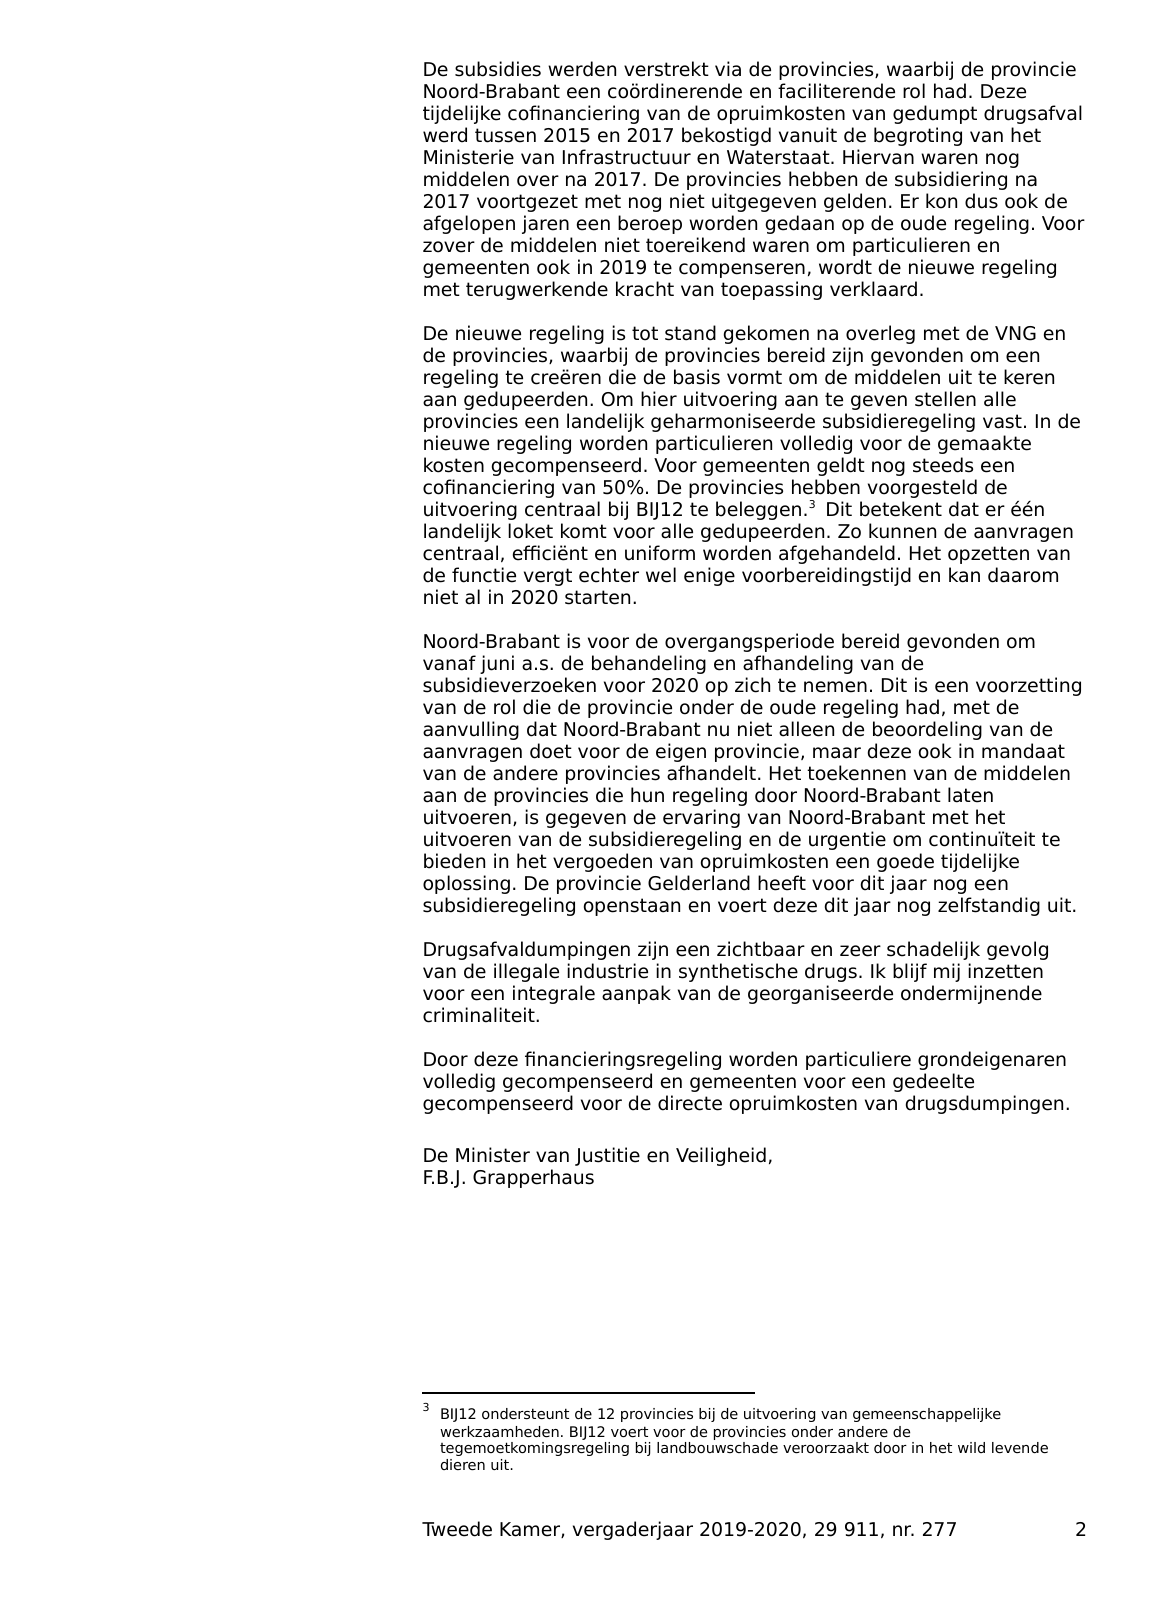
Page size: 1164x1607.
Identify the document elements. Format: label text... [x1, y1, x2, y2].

text De nieuwe regeling is tot stand gekomen na overleg met de VNG en de provincies, waarbij de provincies bereid zijn gevonden om een regeling te creëren die de basis vormt om de middelen uit te keren aan gedupeerden. Om hier uitvoering aan te geven stellen alle provincies een landelijk geharmoniseerde subsidieregeling vast. In de nieuwe regeling worden particulieren volledig voor de gemaakte kosten gecompenseerd. Voor gemeenten geldt nog steeds een cofinanciering van 50%. De provincies hebben voorgesteld de uitvoering centraal bij BIJ12 te beleggen. Dit betekent dat er één landelijk loket komt voor alle gedupeerden. Zo kunnen de aanvragen centraal, efficiënt en uniform worden afgehandeld. Het opzetten van de functie vergt echter wel enige voorbereidingstijd en kan daarom niet al in 2020 starten. [422, 323, 1087, 609]
text Door deze financieringsregeling worden particuliere grondeigenaren volledig gecompenseerd en gemeenten voor een gedeelte gecompenseerd voor de directe opruimkosten van drugsdumpingen. [422, 1049, 1087, 1115]
text BIJ12 ondersteunt de 12 provincies bij de uitvoering van gemeenschappelijke werkzaamheden. BIJ12 voert voor de provincies onder andere de tegemoetkomingsregeling bij landbouwschade veroorzaakt door in het wild levende dieren uit. [422, 1402, 1087, 1474]
text Drugsafvaldumpingen zijn een zichtbaar en zeer schadelijk gevolg van de illegale industrie in synthetische drugs. Ik blijf mij inzetten voor een integrale aanpak van de georganiseerde ondermijnende criminaliteit. [422, 939, 1087, 1027]
text Noord-Brabant is voor de overgangsperiode bereid gevonden om vanaf juni a.s. de behandeling en afhandeling van de subsidieverzoeken voor 2020 op zich te nemen. Dit is een voorzetting van de rol die de provincie onder de oude regeling had, met de aanvulling dat Noord-Brabant nu niet alleen de beoordeling van de aanvragen doet voor de eigen provincie, maar deze ook in mandaat van de andere provincies afhandelt. Het toekennen van de middelen aan de provincies die hun regeling door Noord-Brabant laten uitvoeren, is gegeven de ervaring van Noord-Brabant met het uitvoeren van de subsidieregeling en de urgentie om continuïteit te bieden in het vergoeden van opruimkosten een goede tijdelijke oplossing. De provincie Gelderland heeft voor dit jaar nog een subsidieregeling openstaan en voert deze dit jaar nog zelfstandig uit. [422, 631, 1087, 917]
text De subsidies werden verstrekt via de provincies, waarbij de provincie Noord-Brabant een coördinerende en faciliterende rol had. Deze tijdelijke cofinanciering van de opruimkosten van gedumpt drugsafval werd tussen 2015 en 2017 bekostigd vanuit de begroting van het Ministerie van Infrastructuur en Waterstaat. Hiervan waren nog middelen over na 2017. De provincies hebben de subsidiering na 2017 voortgezet met nog niet uitgegeven gelden. Er kon dus ook de afgelopen jaren een beroep worden gedaan op de oude regeling. Voor zover de middelen niet toereikend waren om particulieren en gemeenten ook in 2019 te compenseren, wordt de nieuwe regeling met terugwerkende kracht van toepassing verklaard. [422, 59, 1087, 301]
text De Minister van Justitie en Veiligheid, F.B.J. Grapperhaus [422, 1145, 1087, 1189]
